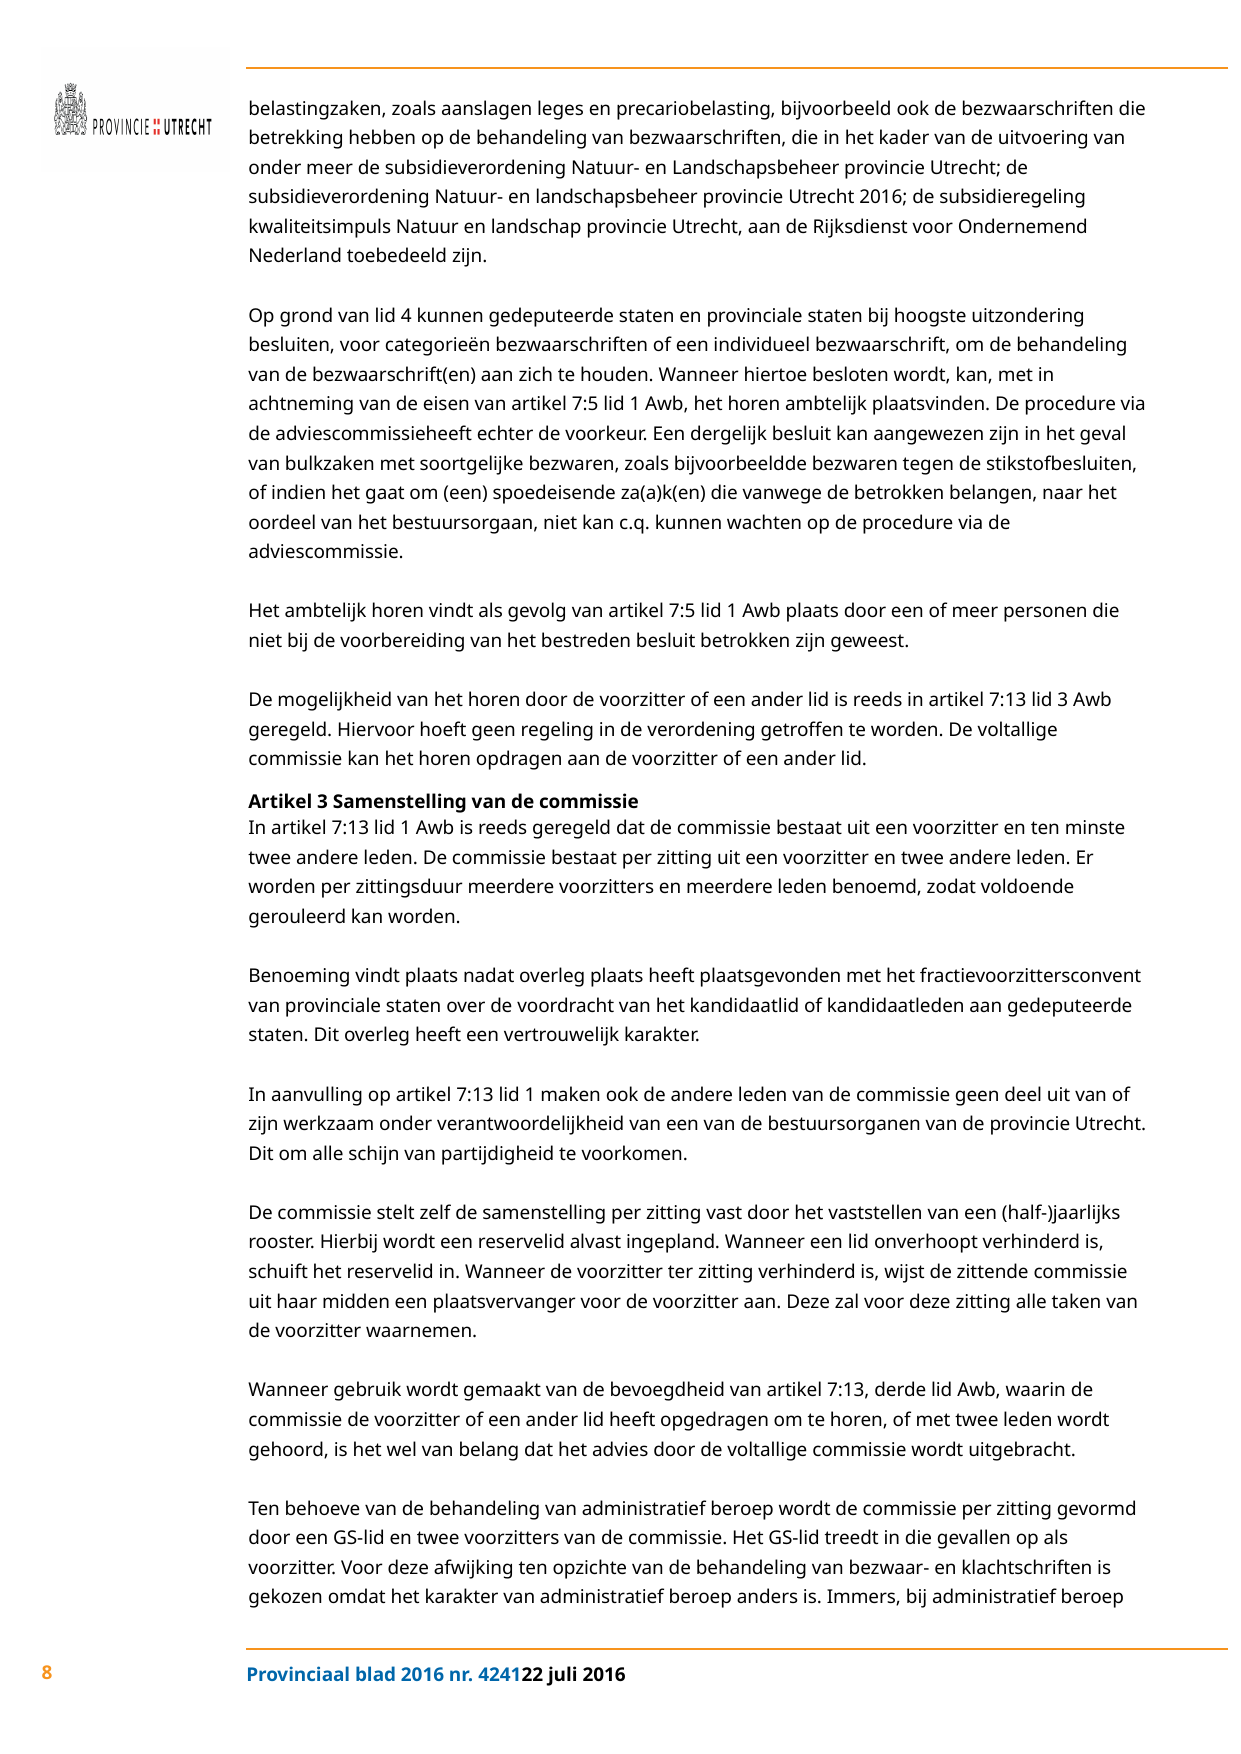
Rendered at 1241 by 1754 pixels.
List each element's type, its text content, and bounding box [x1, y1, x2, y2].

text Benoeming vindt plaats nadat overleg plaats heeft plaatsgevonden met het fractievoorzittersconvent van provinciale staten over de voordracht van het kandidaatlid of kandidaatleden aan gedeputeerde staten. Dit overleg heeft een vertrouwelijk karakter. [248, 962, 1152, 1047]
text Artikel 3 Samenstelling van de commissie [248, 789, 1152, 814]
text Op grond van lid 4 kunnen gedeputeerde staten en provinciale staten bij hoogste uitzondering besluiten, voor categorieën bezwaarschriften of een individueel bezwaarschrift, om de behandeling van de bezwaarschrift(en) aan zich te houden. Wanneer hiertoe besloten wordt, kan, met in achtneming van de eisen van artikel 7:5 lid 1 Awb, het horen ambtelijk plaatsvinden. De procedure via de adviescommissieheeft echter de voorkeur. Een dergelijk besluit kan aangewezen zijn in het geval van bulkzaken met soortgelijke bezwaren, zoals bijvoorbeeldde bezwaren tegen de stikstofbesluiten, of indien het gaat om (een) spoedeisende za(a)k(en) die vanwege de betrokken belangen, naar het oordeel van het bestuursorgaan, niet kan c.q. kunnen wachten op de procedure via de adviescommissie. [248, 302, 1152, 564]
text De commissie stelt zelf de samenstelling per zitting vast door het vaststellen van een (half-)jaarlijks rooster. Hierbij wordt een reservelid alvast ingepland. Wanneer een lid onverhoopt verhinderd is, schuift het reservelid in. Wanneer de voorzitter ter zitting verhinderd is, wijst de zittende commissie uit haar midden een plaatsvervanger voor de voorzitter aan. Deze zal voor deze zitting alle taken van de voorzitter waarnemen. [248, 1199, 1152, 1343]
picture [41, 47, 231, 172]
text Het ambtelijk horen vindt als gevolg van artikel 7:5 lid 1 Awb plaats door een of meer personen die niet bij de voorbereiding van het bestreden besluit betrokken zijn geweest. [248, 598, 1152, 653]
text Wanneer gebruik wordt gemaakt van de bevoegdheid van artikel 7:13, derde lid Awb, waarin de commissie de voorzitter of een ander lid heeft opgedragen om te horen, of met twee leden wordt gehoord, is het wel van belang dat het advies door de voltallige commissie wordt uitgebracht. [248, 1377, 1152, 1461]
text In artikel 7:13 lid 1 Awb is reeds geregeld dat de commissie bestaat uit een voorzitter en ten minste twee andere leden. De commissie bestaat per zitting uit een voorzitter en twee andere leden. Er worden per zittingsduur meerdere voorzitters en meerdere leden benoemd, zodat voldoende gerouleerd kan worden. [248, 814, 1152, 929]
text In aanvulling op artikel 7:13 lid 1 maken ook de andere leden van de commissie geen deel uit van of zijn werkzaam onder verantwoordelijkheid van een van de bestuursorganen van de provincie Utrecht. Dit om alle schijn van partijdigheid te voorkomen. [248, 1081, 1152, 1166]
text belastingzaken, zoals aanslagen leges en precariobelasting, bijvoorbeeld ook de bezwaarschriften die betrekking hebben op de behandeling van bezwaarschriften, die in het kader van de uitvoering van onder meer de subsidieverordening Natuur- en Landschapsbeheer provincie Utrecht; de subsidieverordening Natuur- en landschapsbeheer provincie Utrecht 2016; de subsidieregeling kwaliteitsimpuls Natuur en landschap provincie Utrecht, aan de Rijksdienst voor Ondernemend Nederland toebedeeld zijn. [248, 95, 1152, 268]
text Ten behoeve van de behandeling van administratief beroep wordt de commissie per zitting gevormd door een GS-lid en twee voorzitters van de commissie. Het GS-lid treedt in die gevallen op als voorzitter. Voor deze afwijking ten opzichte van de behandeling van bezwaar- en klachtschriften is gekozen omdat het karakter van administratief beroep anders is. Immers, bij administratief beroep [248, 1495, 1152, 1609]
text De mogelijkheid van het horen door de voorzitter of een ander lid is reeds in artikel 7:13 lid 3 Awb geregeld. Hiervoor hoeft geen regeling in de verordening getroffen te worden. De voltallige commissie kan het horen opdragen aan de voorzitter of een ander lid. [248, 686, 1152, 771]
